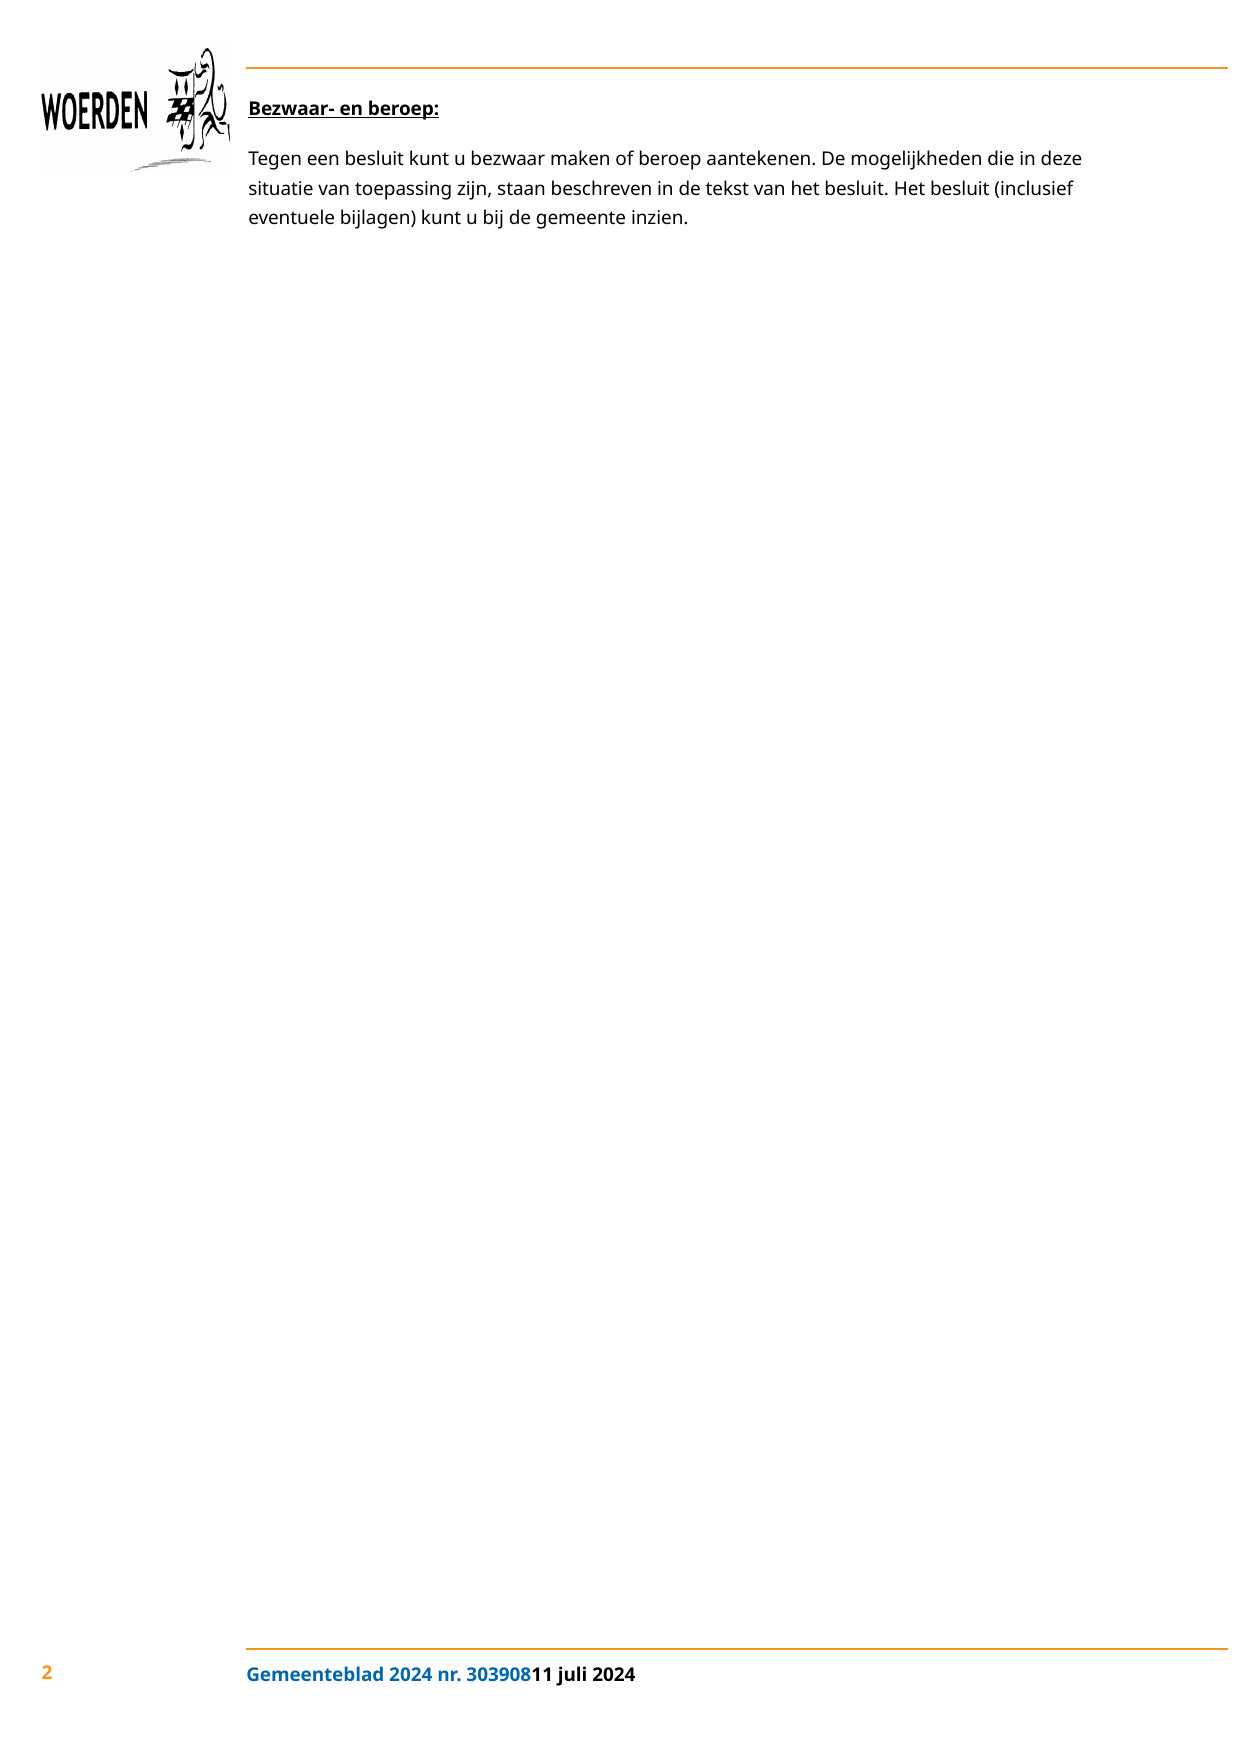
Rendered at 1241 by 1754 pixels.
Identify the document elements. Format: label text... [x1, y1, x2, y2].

text Tegen een besluit kunt u bezwaar maken of beroep aantekenen. De mogelijkheden die in deze situatie van toepassing zijn, staan beschreven in de tekst van het besluit. Het besluit (inclusief eventuele bijlagen) kunt u bij de gemeente inzien. [248, 145, 1152, 230]
text Bezwaar- en beroep: [248, 95, 1152, 121]
picture [41, 47, 231, 172]
